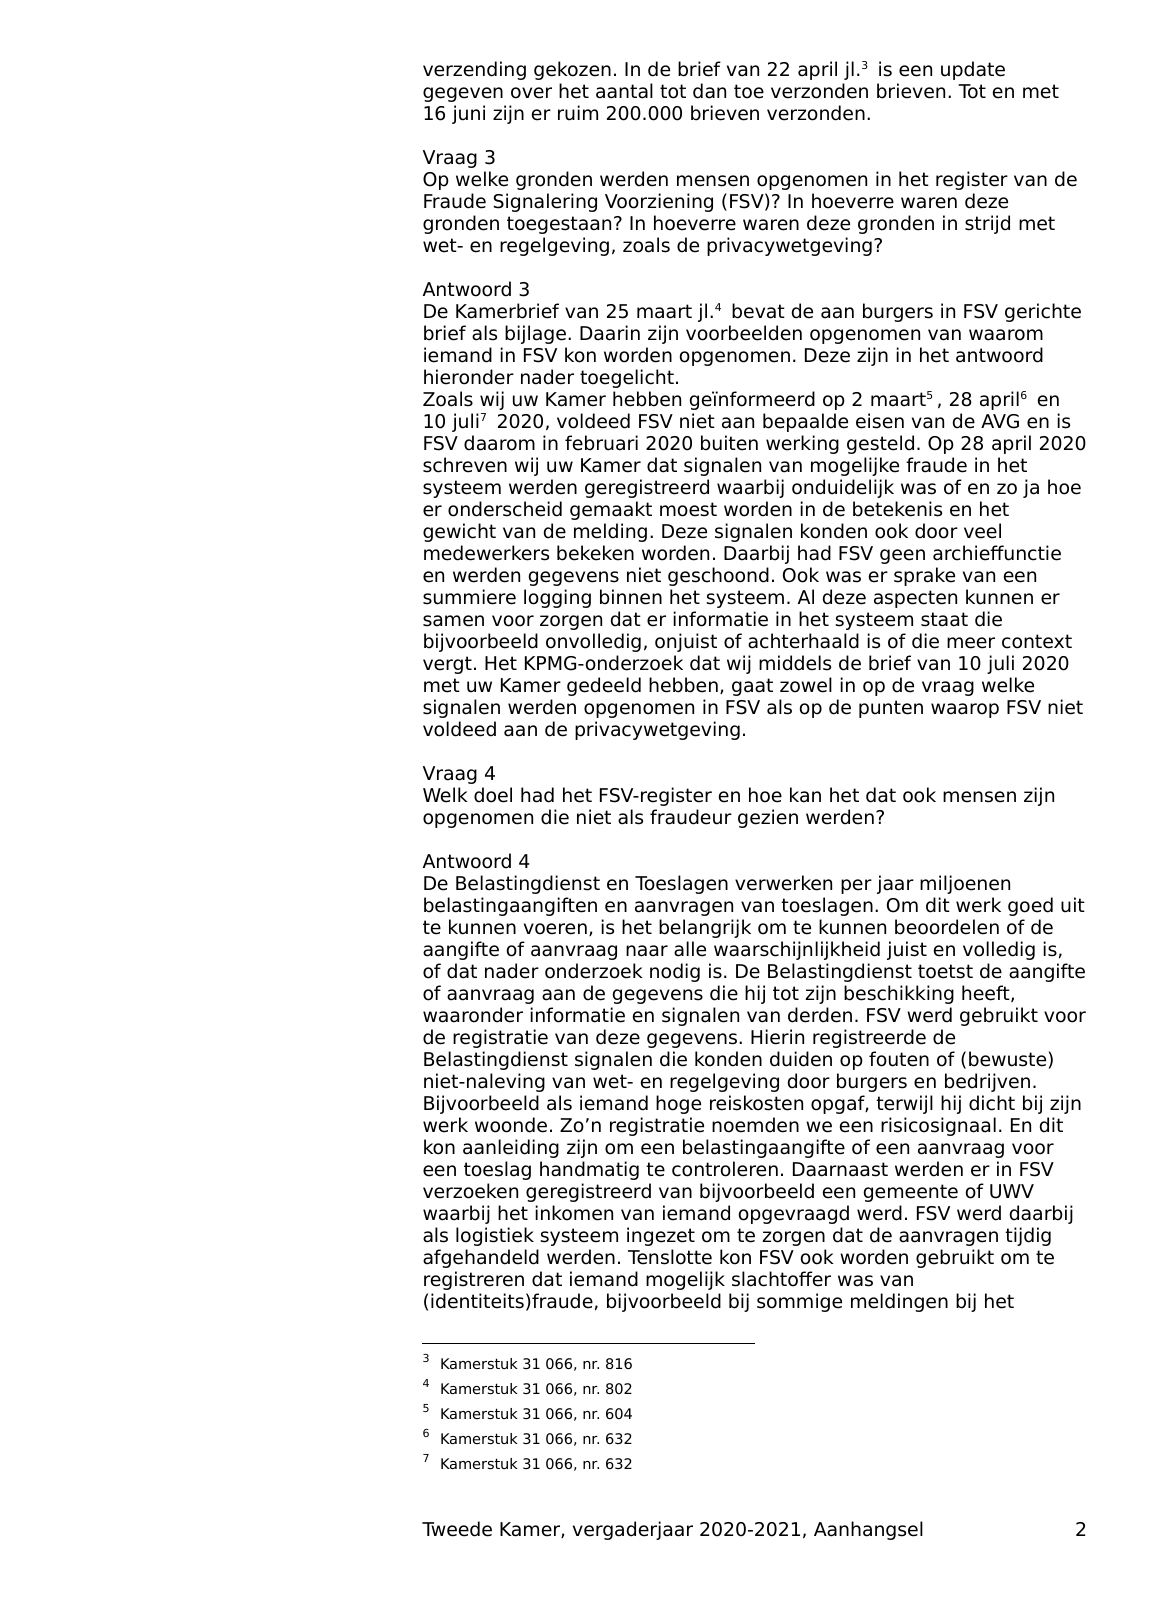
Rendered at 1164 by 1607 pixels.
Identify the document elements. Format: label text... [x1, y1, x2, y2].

text Vraag 4 [422, 763, 1087, 785]
text Op welke gronden werden mensen opgenomen in het register van de Fraude Signalering Voorziening (FSV)? In hoeverre waren deze gronden toegestaan? In hoeverre waren deze gronden in strijd met wet- en regelgeving, zoals de privacywetgeving? [422, 169, 1087, 257]
text Kamerstuk 31 066, nr. 632 [422, 1452, 1087, 1474]
text De Belastingdienst en Toeslagen verwerken per jaar miljoenen belastingaangiften en aanvragen van toeslagen. Om dit werk goed uit te kunnen voeren, is het belangrijk om te kunnen beoordelen of de aangifte of aanvraag naar alle waarschijnlijkheid juist en volledig is, of dat nader onderzoek nodig is. De Belastingdienst toetst de aangifte of aanvraag aan de gegevens die hij tot zijn beschikking heeft, waaronder informatie en signalen van derden. FSV werd gebruikt voor de registratie van deze gegevens. Hierin registreerde de Belastingdienst signalen die konden duiden op fouten of (bewuste) niet-naleving van wet- en regelgeving door burgers en bedrijven. Bijvoorbeeld als iemand hoge reiskosten opgaf, terwijl hij dicht bij zijn werk woonde. Zo’n registratie noemden we een risicosignaal. En dit kon aanleiding zijn om een belastingaangifte of een aanvraag voor een toeslag handmatig te controleren. Daarnaast werden er in FSV verzoeken geregistreerd van bijvoorbeeld een gemeente of UWV waarbij het inkomen van iemand opgevraagd werd. FSV werd daarbij als logistiek systeem ingezet om te zorgen dat de aanvragen tijdig afgehandeld werden. Tenslotte kon FSV ook worden gebruikt om te registreren dat iemand mogelijk slachtoffer was van (identiteits)fraude, bijvoorbeeld bij sommige meldingen bij het [422, 873, 1087, 1313]
text Kamerstuk 31 066, nr. 604 [422, 1402, 1087, 1424]
text Antwoord 4 [422, 851, 1087, 873]
text Vraag 3 [422, 147, 1087, 169]
text De Kamerbrief van 25 maart jl. bevat de aan burgers in FSV gerichte brief als bijlage. Daarin zijn voorbeelden opgenomen van waarom iemand in FSV kon worden opgenomen. Deze zijn in het antwoord hieronder nader toegelicht. [422, 301, 1087, 389]
text verzending gekozen. In de brief van 22 april jl. is een update gegeven over het aantal tot dan toe verzonden brieven. Tot en met 16 juni zijn er ruim 200.000 brieven verzonden. [422, 59, 1087, 125]
text Kamerstuk 31 066, nr. 632 [422, 1427, 1087, 1449]
text Antwoord 3 [422, 279, 1087, 301]
text Kamerstuk 31 066, nr. 802 [422, 1377, 1087, 1399]
text Kamerstuk 31 066, nr. 816 [422, 1352, 1087, 1374]
text Zoals wij uw Kamer hebben geïnformeerd op 2 maart, 28 april en 10 juli 2020, voldeed FSV niet aan bepaalde eisen van de AVG en is FSV daarom in februari 2020 buiten werking gesteld. Op 28 april 2020 schreven wij uw Kamer dat signalen van mogelijke fraude in het systeem werden geregistreerd waarbij onduidelijk was of en zo ja hoe er onderscheid gemaakt moest worden in de betekenis en het gewicht van de melding. Deze signalen konden ook door veel medewerkers bekeken worden. Daarbij had FSV geen archieffunctie en werden gegevens niet geschoond. Ook was er sprake van een summiere logging binnen het systeem. Al deze aspecten kunnen er samen voor zorgen dat er informatie in het systeem staat die bijvoorbeeld onvolledig, onjuist of achterhaald is of die meer context vergt. Het KPMG-onderzoek dat wij middels de brief van 10 juli 2020 met uw Kamer gedeeld hebben, gaat zowel in op de vraag welke signalen werden opgenomen in FSV als op de punten waarop FSV niet voldeed aan de privacywetgeving. [422, 389, 1087, 741]
text Welk doel had het FSV-register en hoe kan het dat ook mensen zijn opgenomen die niet als fraudeur gezien werden? [422, 785, 1087, 829]
